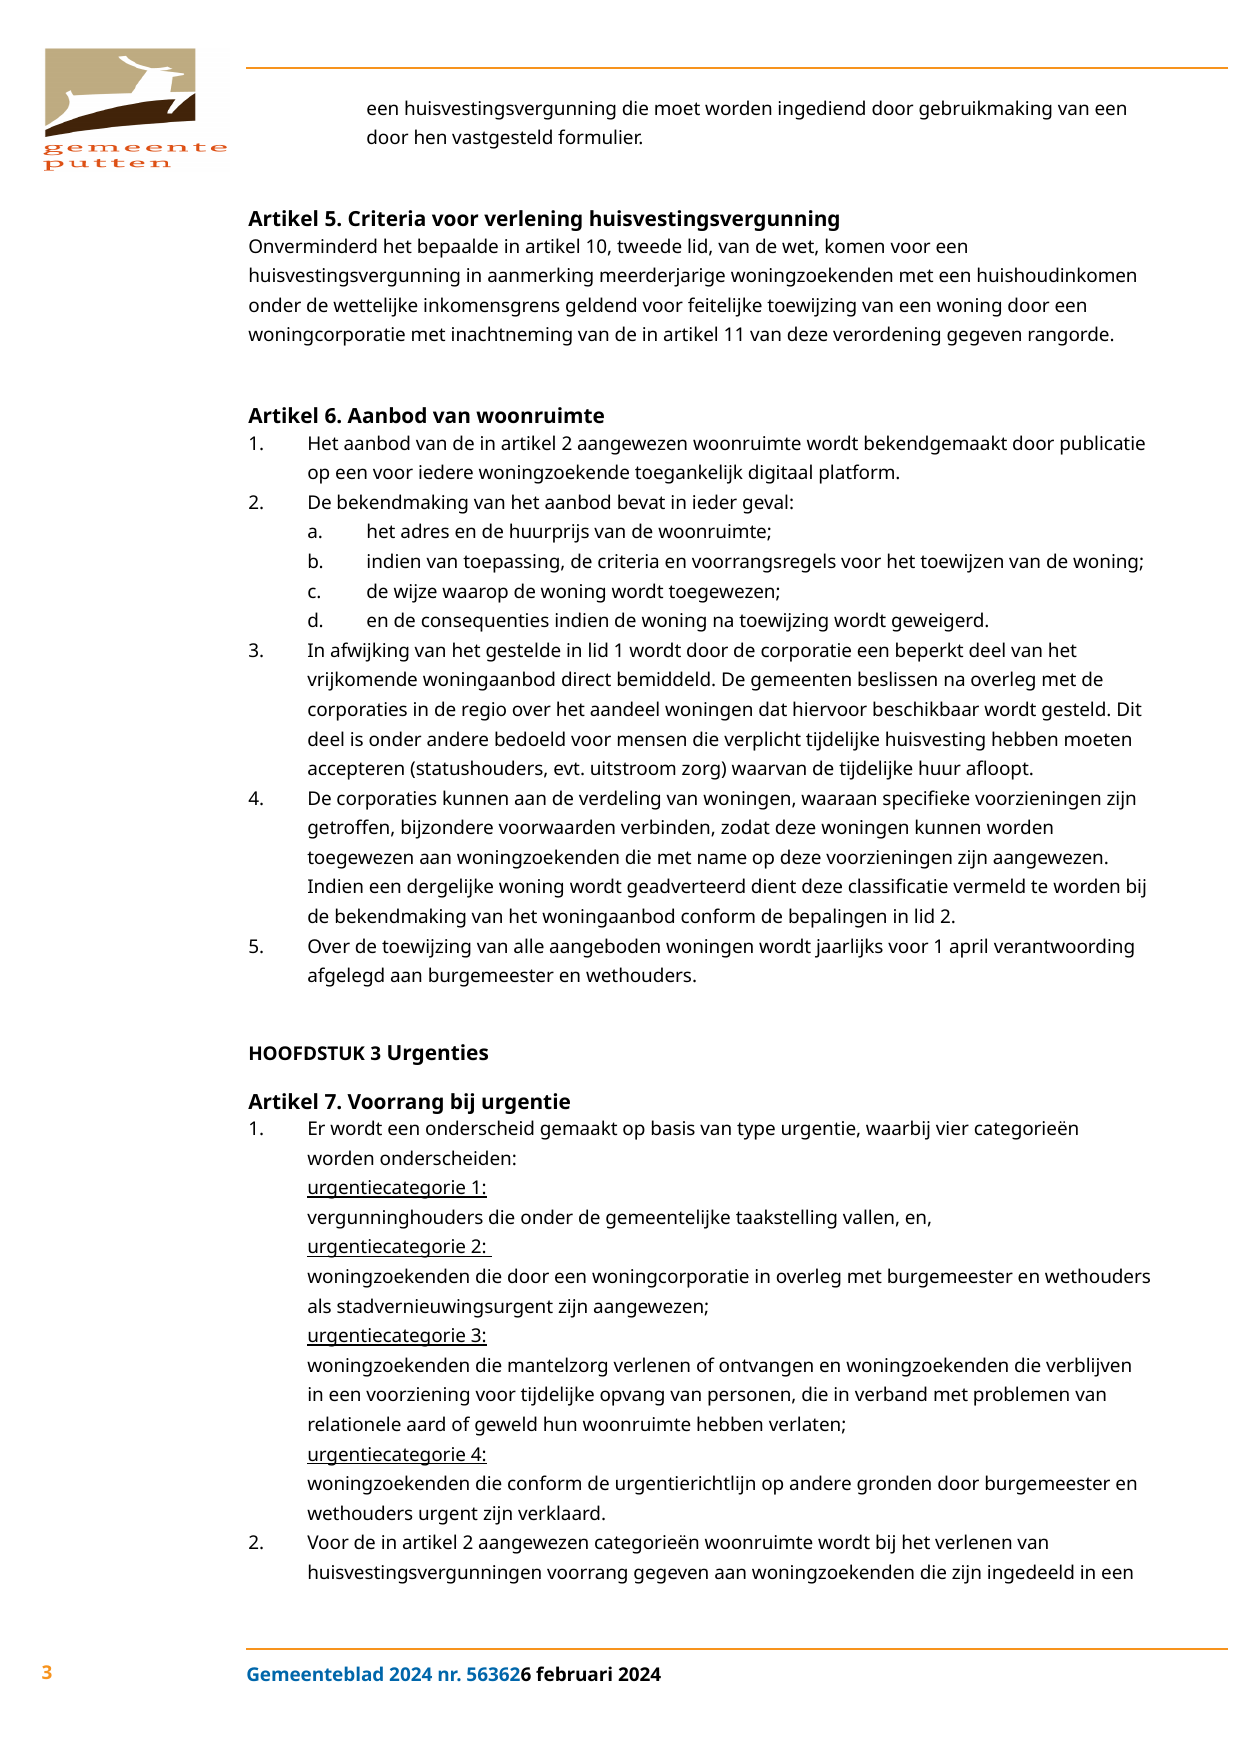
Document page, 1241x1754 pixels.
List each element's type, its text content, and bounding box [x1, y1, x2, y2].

list De corporaties kunnen aan de verdeling van woningen, waaraan specifieke voorzieningen zijn getroffen, bijzondere voorwaarden verbinden, zodat deze woningen kunnen worden toegewezen aan woningzoekenden die met name op deze voorzieningen zijn aangewezen. Indien een dergelijke woning wordt geadverteerd dient deze classificatie vermeld te worden bij de bekendmaking van het woningaanbod conform de bepalingen in lid 2. [248, 785, 1152, 929]
list het adres en de huurprijs van de woonruimte; [307, 519, 1152, 544]
list vergunninghouders die onder de gemeentelijke taakstelling vallen, en, [248, 1204, 1152, 1230]
list de wijze waarop de woning wordt toegewezen; [307, 578, 1152, 604]
list een huisvestingsvergunning die moet worden ingediend door gebruikmaking van een door hen vastgesteld formulier. [307, 95, 1152, 150]
list woningzoekenden die conform de urgentierichtlijn op andere gronden door burgemeester en wethouders urgent zijn verklaard. [248, 1470, 1152, 1526]
list indien van toepassing, de criteria en voorrangsregels voor het toewijzen van de woning; [307, 548, 1152, 574]
list woningzoekenden die door een woningcorporatie in overleg met burgemeester en wethouders als stadvernieuwingsurgent zijn aangewezen; [248, 1263, 1152, 1319]
list Voor de in artikel 2 aangewezen categorieën woonruimte wordt bij het verlenen van huisvestingsvergunningen voorrang gegeven aan woningzoekenden die zijn ingedeeld in een [248, 1529, 1152, 1585]
text Artikel 5. Criteria voor verlening huisvestingsvergunning [248, 204, 1152, 233]
text Artikel 6. Aanbod van woonruimte [248, 402, 1152, 430]
list Het aanbod van de in artikel 2 aangewezen woonruimte wordt bekendgemaakt door publicatie op een voor iedere woningzoekende toegankelijk digitaal platform. [248, 430, 1152, 485]
list urgentiecategorie 4: [248, 1441, 1152, 1467]
list urgentiecategorie 3: [248, 1322, 1152, 1348]
list woningzoekenden die mantelzorg verlenen of ontvangen en woningzoekenden die verblijven in een voorziening voor tijdelijke opvang van personen, die in verband met problemen van relationele aard of geweld hun woonruimte hebben verlaten; [248, 1352, 1152, 1437]
text Onverminderd het bepaalde in artikel 10, tweede lid, van de wet, komen voor een huisvestingsvergunning in aanmerking meerderjarige woningzoekenden met een huishoudinkomen onder de wettelijke inkomensgrens geldend voor feitelijke toewijzing van een woning door een woningcorporatie met inachtneming van de in artikel 11 van deze verordening gegeven rangorde. [248, 233, 1152, 347]
picture [41, 47, 231, 172]
list De bekendmaking van het aanbod bevat in ieder geval: [248, 489, 1152, 515]
list urgentiecategorie 2: [248, 1234, 1152, 1259]
list Er wordt een onderscheid gemaakt op basis van type urgentie, waarbij vier categorieën worden onderscheiden: [248, 1115, 1152, 1171]
list urgentiecategorie 1: [248, 1174, 1152, 1200]
text HOOFDSTUK 3 Urgenties [248, 1038, 1152, 1066]
list en de consequenties indien de woning na toewijzing wordt geweigerd. [307, 607, 1152, 633]
list In afwijking van het gestelde in lid 1 wordt door de corporatie een beperkt deel van het vrijkomende woningaanbod direct bemiddeld. De gemeenten beslissen na overleg met de corporaties in de regio over het aandeel woningen dat hiervoor beschikbaar wordt gesteld. Dit deel is onder andere bedoeld voor mensen die verplicht tijdelijke huisvesting hebben moeten accepteren (statushouders, evt. uitstroom zorg) waarvan de tijdelijke huur afloopt. [248, 637, 1152, 781]
list Over de toewijzing van alle aangeboden woningen wordt jaarlijks voor 1 april verantwoording afgelegd aan burgemeester en wethouders. [248, 933, 1152, 988]
text Artikel 7. Voorrang bij urgentie [248, 1087, 1152, 1115]
